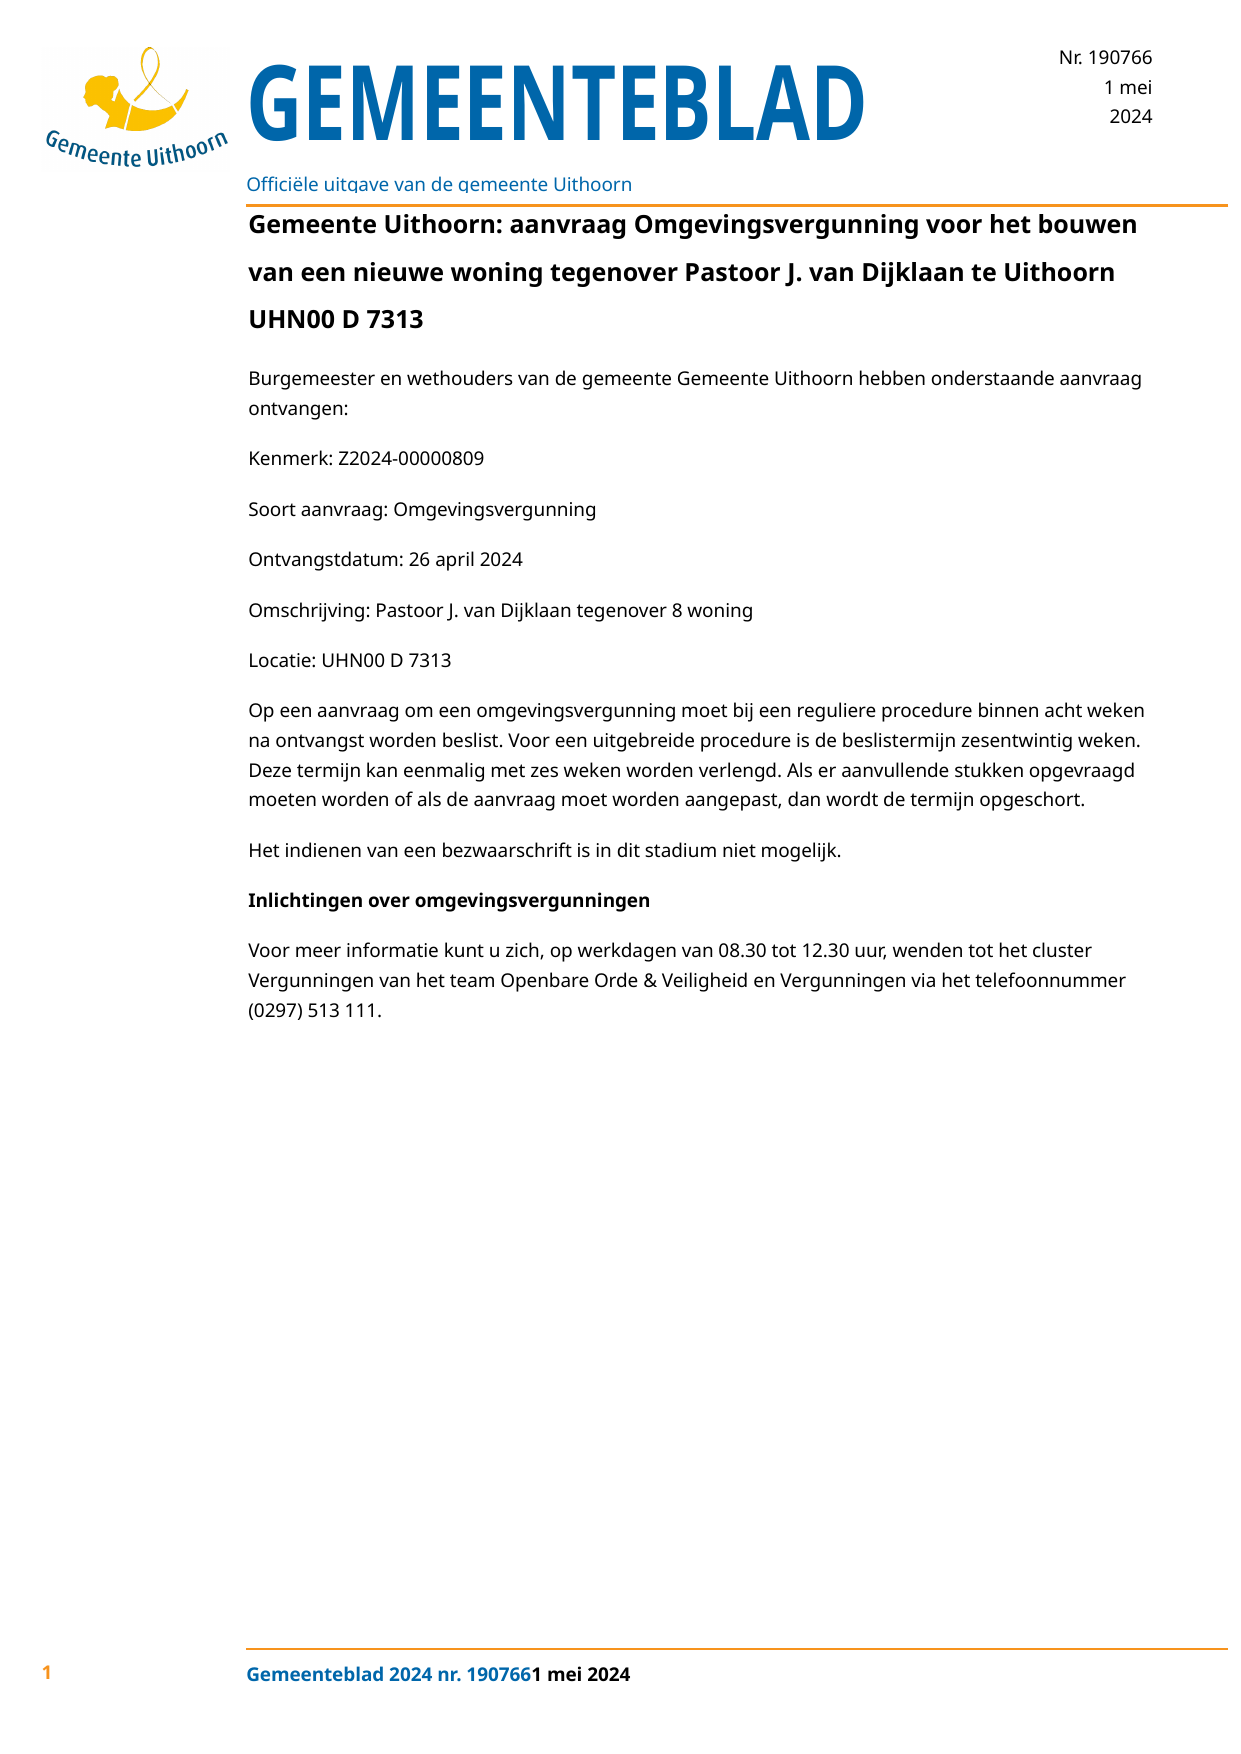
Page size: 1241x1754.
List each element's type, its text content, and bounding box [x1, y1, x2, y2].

text Locatie: UHN00 D 7313 [248, 647, 1152, 673]
text Ontvangstdatum: 26 april 2024 [248, 546, 1152, 572]
picture [41, 47, 231, 172]
text Kenmerk: Z2024-00000809 [248, 446, 1152, 471]
text Gemeente Uithoorn: aanvraag Omgevingsvergunning voor het bouwen van een nieuwe woning tegenover Pastoor J. van Dijklaan te Uithoorn UHN00 D 7313 [248, 207, 1152, 336]
text Op een aanvraag om een omgevingsvergunning moet bij een reguliere procedure binnen acht weken na ontvangst worden beslist. Voor een uitgebreide procedure is de beslistermijn zesentwintig weken. Deze termijn kan eenmalig met zes weken worden verlengd. Als er aanvullende stukken opgevraagd moeten worden of als de aanvraag moet worden aangepast, dan wordt de termijn opgeschort. [248, 698, 1152, 812]
text Inlichtingen over omgevingsvergunningen [248, 887, 1152, 913]
text Voor meer informatie kunt u zich, op werkdagen van 08.30 tot 12.30 uur, wenden tot het cluster Vergunningen van het team Openbare Orde & Veiligheid en Vergunningen via het telefoonnummer (0297) 513 111. [248, 938, 1152, 1022]
text Soort aanvraag: Omgevingsvergunning [248, 496, 1152, 522]
text Het indienen van een bezwaarschrift is in dit stadium niet mogelijk. [248, 837, 1152, 862]
text Burgemeester en wethouders van de gemeente Gemeente Uithoorn hebben onderstaande aanvraag ontvangen: [248, 366, 1152, 421]
text Omschrijving: Pastoor J. van Dijklaan tegenover 8 woning [248, 597, 1152, 622]
